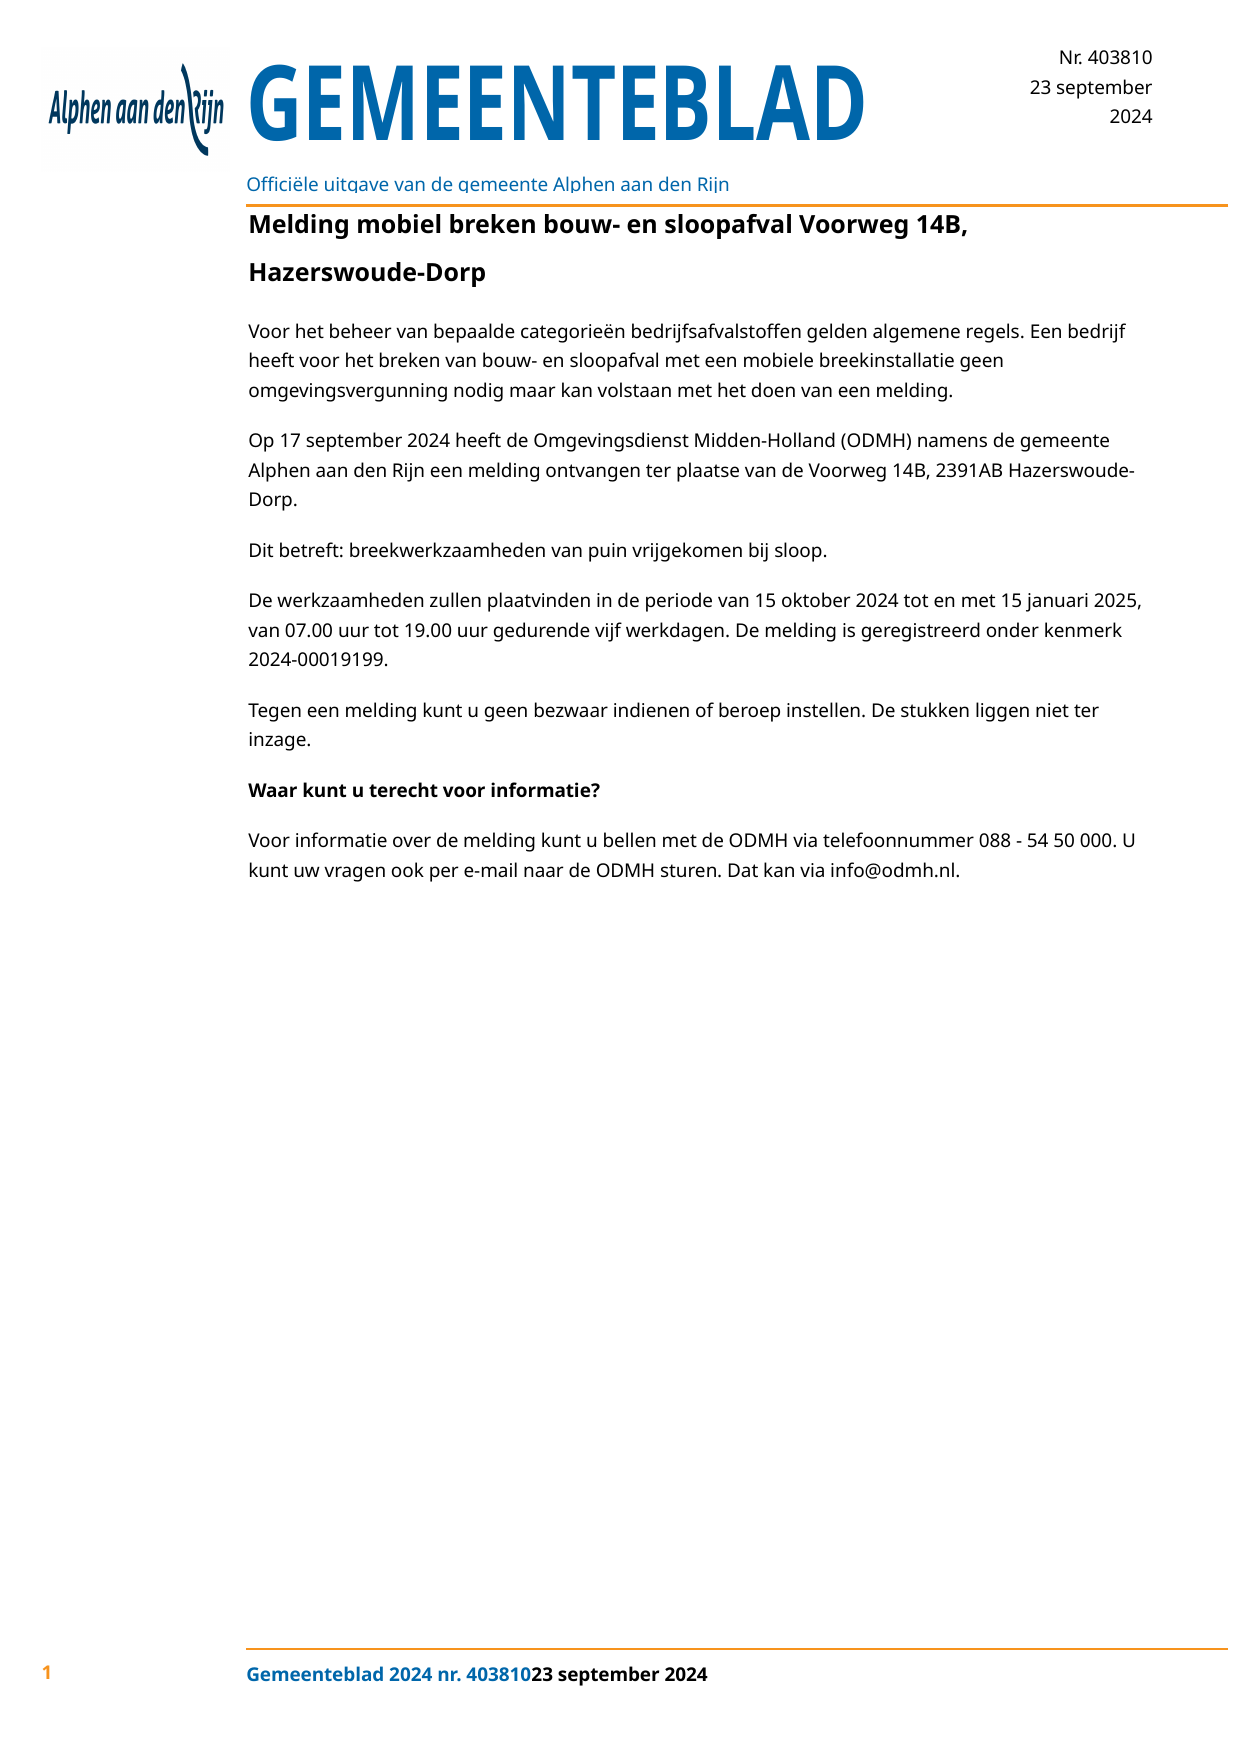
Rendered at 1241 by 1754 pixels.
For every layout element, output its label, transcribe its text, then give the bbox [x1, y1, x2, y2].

text Voor het beheer van bepaalde categorieën bedrijfsafvalstoffen gelden algemene regels. Een bedrijf heeft voor het breken van bouw- en sloopafval met een mobiele breekinstallatie geen omgevingsvergunning nodig maar kan volstaan met het doen van een melding. [248, 318, 1152, 403]
text Dit betreft: breekwerkzaamheden van puin vrijgekomen bij sloop. [248, 537, 1152, 563]
text Voor informatie over de melding kunt u bellen met de ODMH via telefoonnummer 088 - 54 50 000. U kunt uw vragen ook per e-mail naar de ODMH sturen. Dat kan via info@odmh.nl. [248, 827, 1152, 883]
text Tegen een melding kunt u geen bezwaar indienen of beroep instellen. De stukken liggen niet ter inzage. [248, 697, 1152, 752]
picture [41, 47, 231, 172]
text Op 17 september 2024 heeft de Omgevingsdienst Midden-Holland (ODMH) namens de gemeente Alphen aan den Rijn een melding ontvangen ter plaatse van de Voorweg 14B, 2391AB Hazerswoude-Dorp. [248, 427, 1152, 512]
text De werkzaamheden zullen plaatvinden in de periode van 15 oktober 2024 tot en met 15 januari 2025, van 07.00 uur tot 19.00 uur gedurende vijf werkdagen. De melding is geregistreerd onder kenmerk 2024-00019199. [248, 587, 1152, 672]
text Melding mobiel breken bouw- en sloopafval Voorweg 14B, Hazerswoude-Dorp [248, 207, 1152, 288]
text Waar kunt u terecht voor informatie? [248, 777, 1152, 803]
